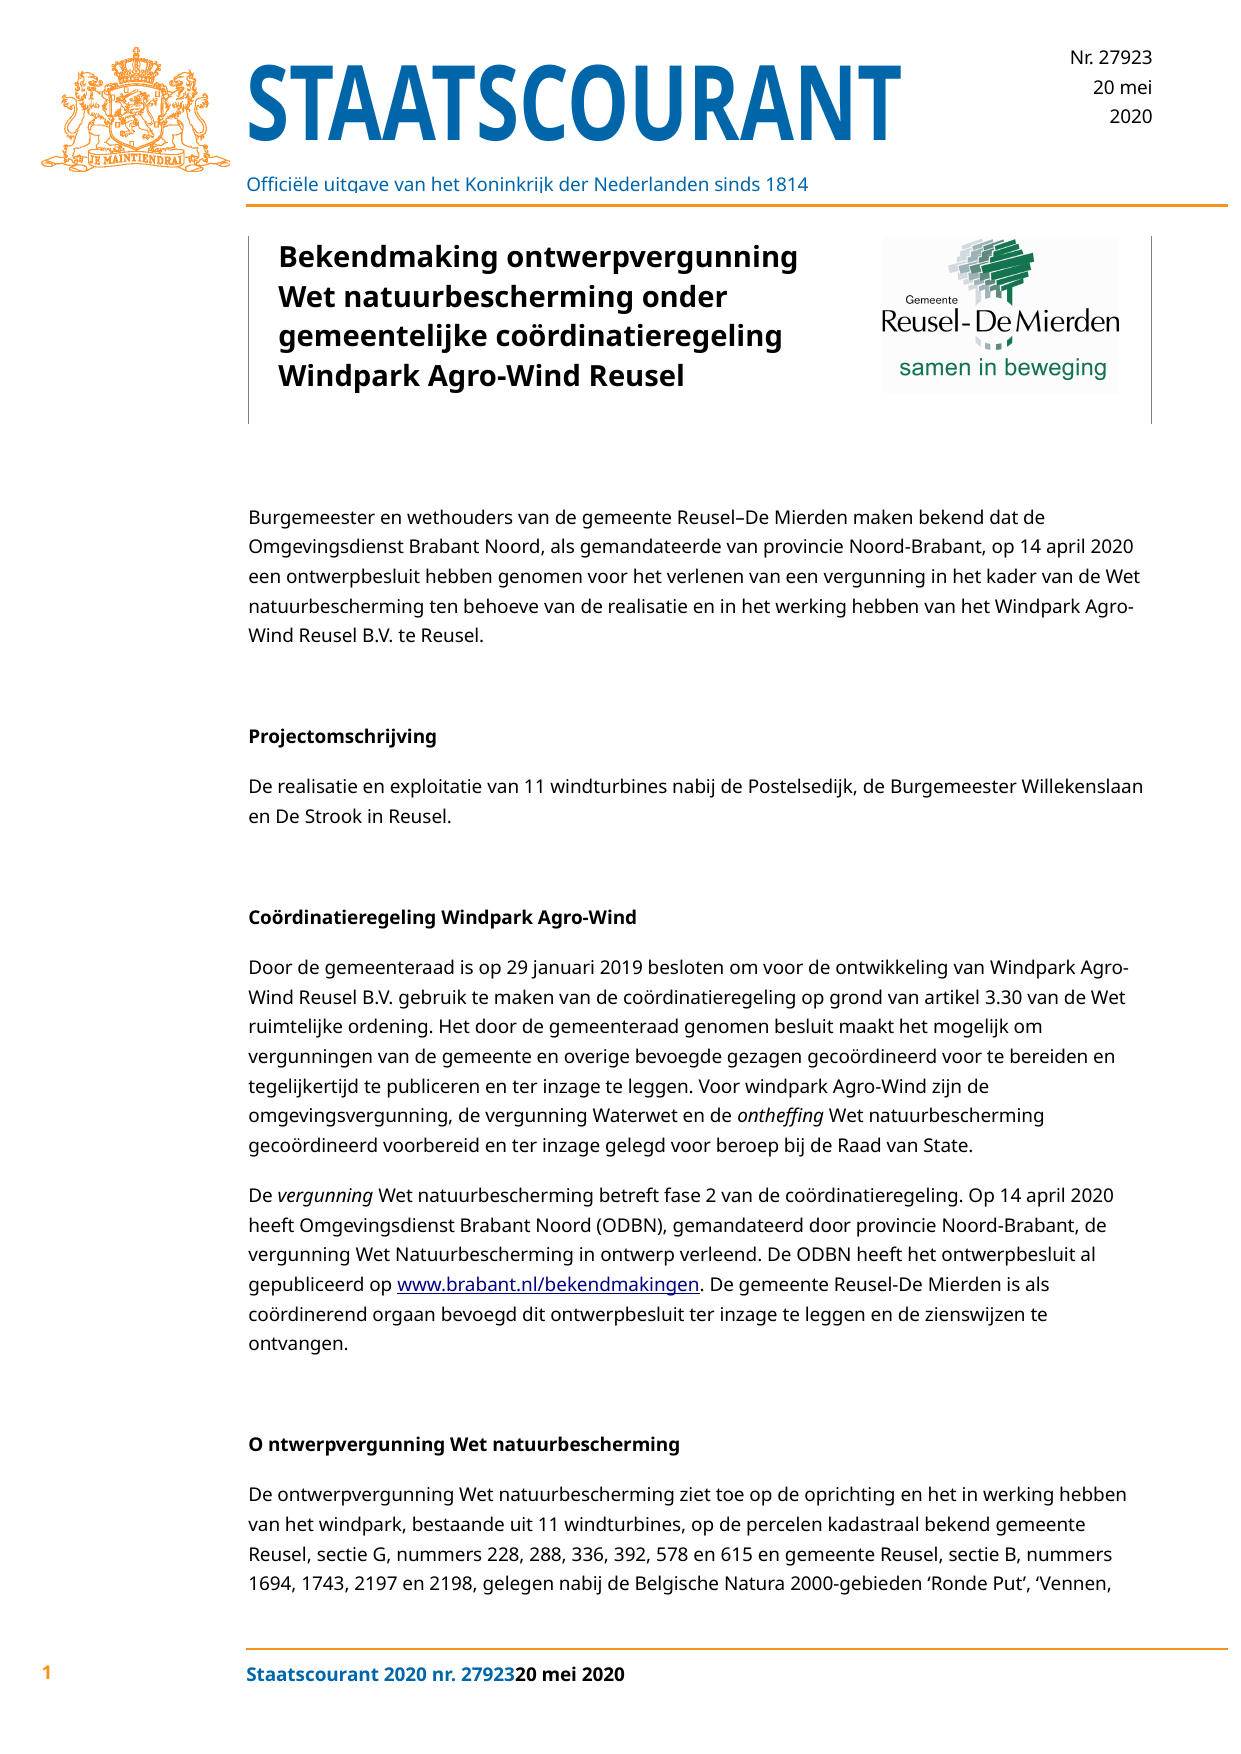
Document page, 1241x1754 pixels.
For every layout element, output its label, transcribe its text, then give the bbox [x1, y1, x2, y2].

table_header [850, 236, 1151, 424]
text De ontwerpvergunning Wet natuurbescherming ziet toe op de oprichting en het in werking hebben van het windpark, bestaande uit 11 windturbines, op de percelen kadastraal bekend gemeente Reusel, sectie G, nummers 228, 288, 336, 392, 578 en 615 en gemeente Reusel, sectie B, nummers 1694, 1743, 2197 en 2198, gelegen nabij de Belgische Natura 2000-gebieden ‘Ronde Put’, ‘Vennen, [248, 1482, 1152, 1596]
text De vergunning Wet natuurbescherming betreft fase 2 van de coördinatieregeling. Op 14 april 2020 heeft Omgevingsdienst Brabant Noord (ODBN), gemandateerd door provincie Noord-Brabant, de vergunning Wet Natuurbescherming in ontwerp verleend. De ODBN heeft het ontwerpbesluit al gepubliceerd op www.brabant.nl/bekendmakingen. De gemeente Reusel-De Mierden is als coördinerend orgaan bevoegd dit ontwerpbesluit ter inzage te leggen en de zienswijzen te ontvangen. [248, 1182, 1152, 1356]
picture [882, 236, 1119, 394]
text Projectomschrijving [248, 723, 1152, 749]
text O ntwerpvergunning Wet natuurbescherming [248, 1431, 1152, 1457]
text Burgemeester en wethouders van de gemeente Reusel–De Mierden maken bekend dat de Omgevingsdienst Brabant Noord, als gemandateerde van provincie Noord-Brabant, op 14 april 2020 een ontwerpbesluit hebben genomen voor het verlenen van een vergunning in het kader van de Wet natuurbescherming ten behoeve van de realisatie en in het werking hebben van het Windpark Agro-Wind Reusel B.V. te Reusel. [248, 504, 1152, 648]
text De realisatie en exploitatie van 11 windturbines nabij de Postelsedijk, de Burgemeester Willekenslaan en De Strook in Reusel. [248, 774, 1152, 829]
text Coördinatieregeling Windpark Agro-Wind [248, 904, 1152, 930]
picture [41, 47, 231, 172]
table_header Bekendmaking ontwerpvergunning Wet natuurbescherming onder gemeentelijke coördinatieregeling Windpark Agro-Wind Reusel [249, 236, 850, 424]
text Door de gemeenteraad is op 29 januari 2019 besloten om voor de ontwikkeling van Windpark Agro-Wind Reusel B.V. gebruik te maken van de coördinatieregeling op grond van artikel 3.30 van de Wet ruimtelijke ordening. Het door de gemeenteraad genomen besluit maakt het mogelijk om vergunningen van de gemeente en overige bevoegde gezagen gecoördineerd voor te bereiden en tegelijkertijd te publiceren en ter inzage te leggen. Voor windpark Agro-Wind zijn de omgevingsvergunning, de vergunning Waterwet en de ontheffing Wet natuurbescherming gecoördineerd voorbereid en ter inzage gelegd voor beroep bij de Raad van State. [248, 954, 1152, 1158]
